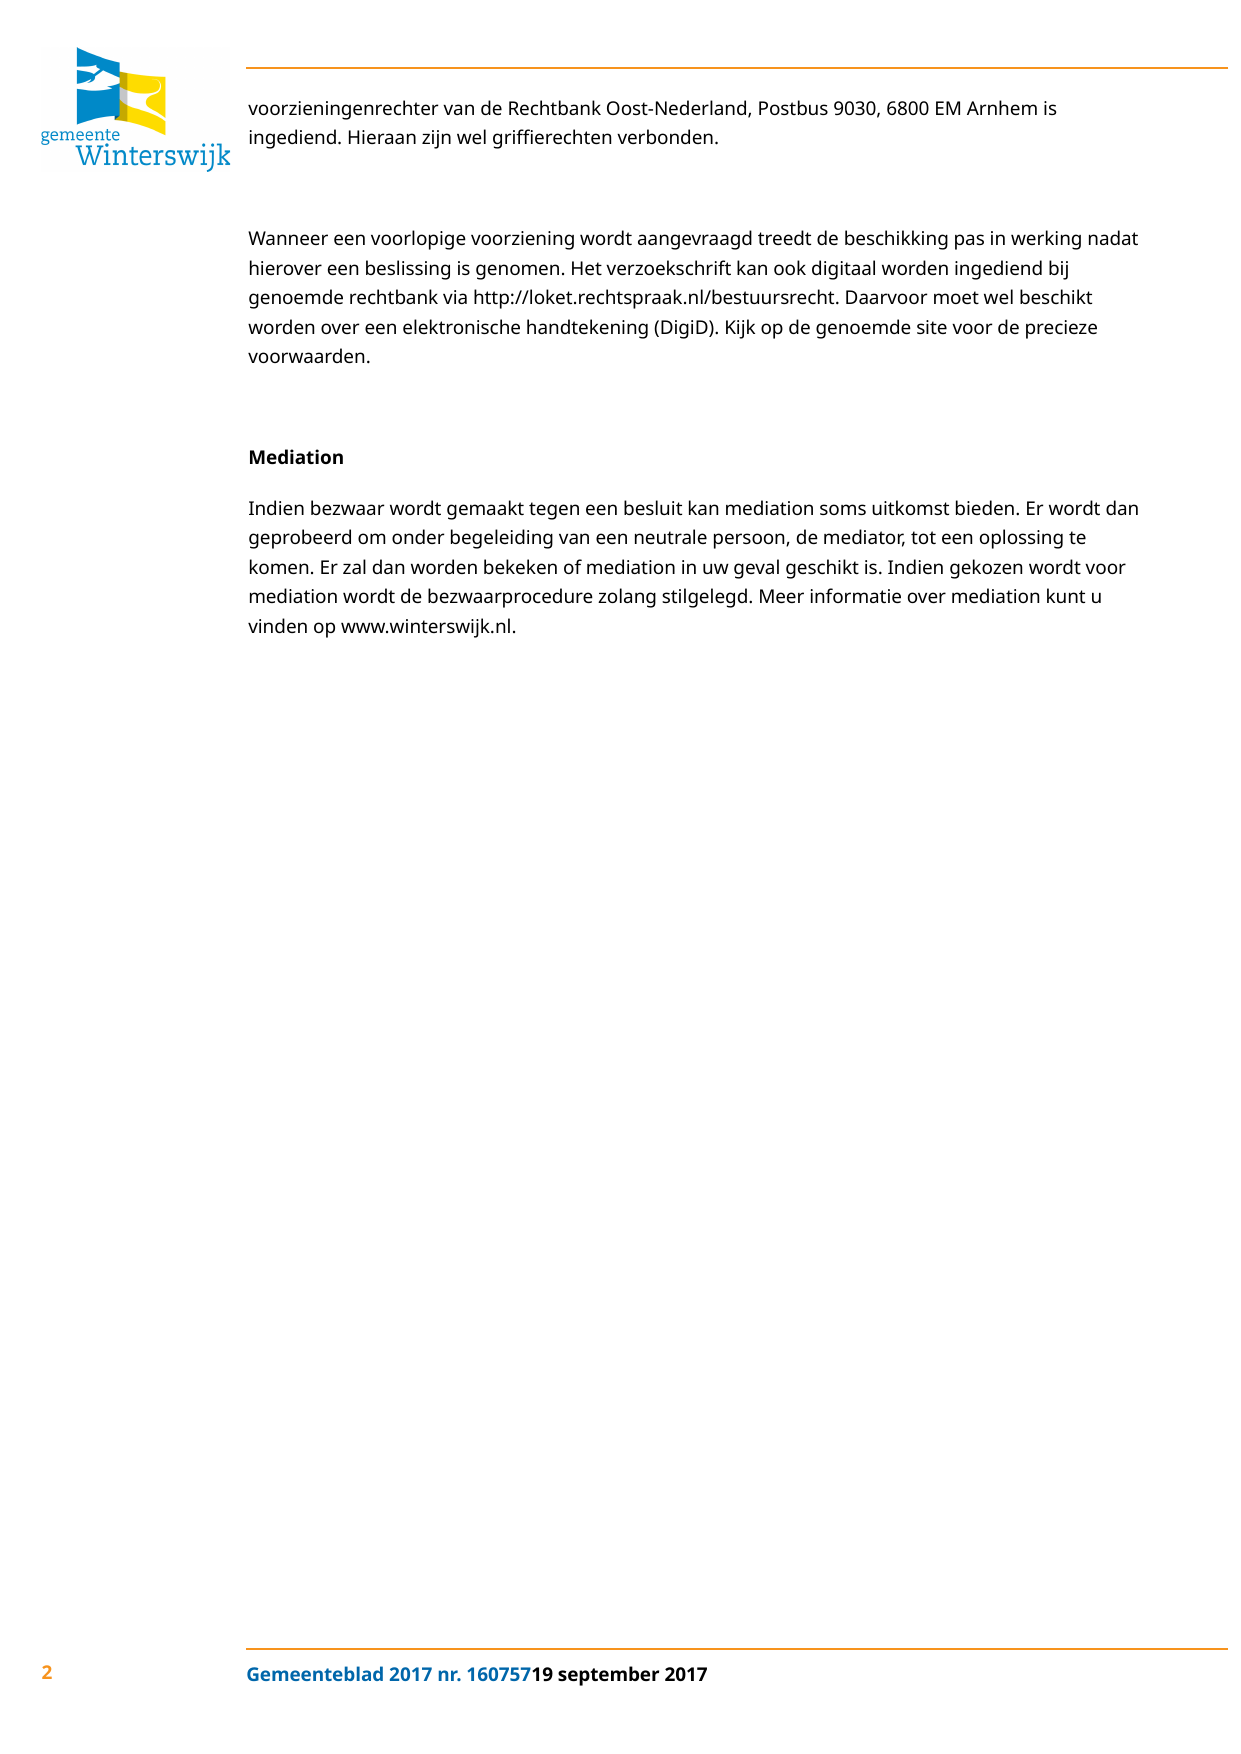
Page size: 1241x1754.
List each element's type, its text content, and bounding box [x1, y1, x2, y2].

text voorzieningenrechter van de Rechtbank Oost-Nederland, Postbus 9030, 6800 EM Arnhem is ingediend. Hieraan zijn wel griffierechten verbonden. [248, 95, 1152, 150]
text Wanneer een voorlopige voorziening wordt aangevraagd treedt de beschikking pas in werking nadat hierover een beslissing is genomen. Het verzoekschrift kan ook digitaal worden ingediend bij genoemde rechtbank via http://loket.rechtspraak.nl/bestuursrecht. Daarvoor moet wel beschikt worden over een elektronische handtekening (DigiD). Kijk op de genoemde site voor de precieze voorwaarden. [248, 225, 1152, 369]
picture [225, 153, 231, 162]
text Mediation [248, 444, 1152, 470]
picture [41, 47, 231, 172]
text Indien bezwaar wordt gemaakt tegen een besluit kan mediation soms uitkomst bieden. Er wordt dan geprobeerd om onder begeleiding van een neutrale persoon, de mediator, tot een oplossing te komen. Er zal dan worden bekeken of mediation in uw geval geschikt is. Indien gekozen wordt voor mediation wordt de bezwaarprocedure zolang stilgelegd. Meer informatie over mediation kunt u vinden op www.winterswijk.nl. [248, 495, 1152, 639]
